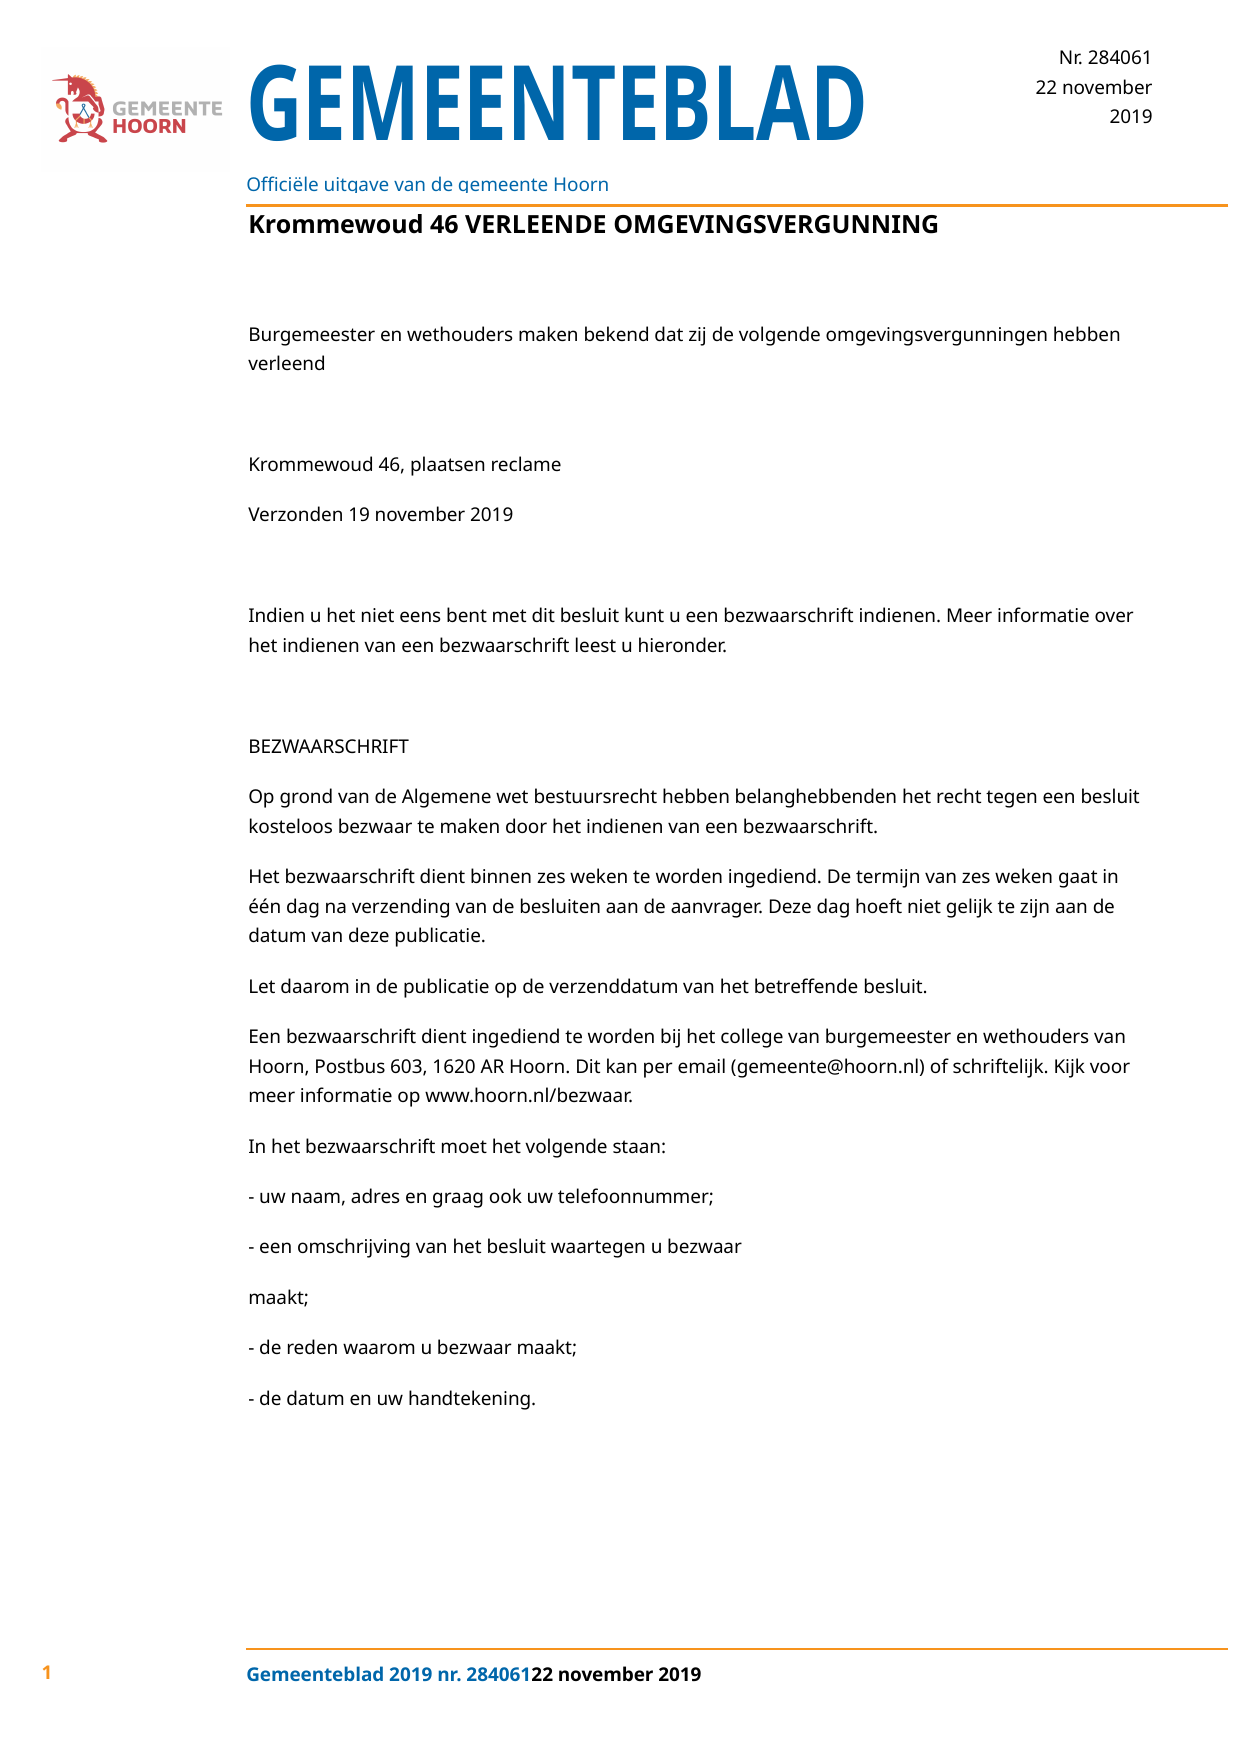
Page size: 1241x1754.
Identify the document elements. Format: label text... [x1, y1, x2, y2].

text Het bezwaarschrift dient binnen zes weken te worden ingediend. De termijn van zes weken gaat in één dag na verzending van de besluiten aan de aanvrager. Deze dag hoeft niet gelijk te zijn aan de datum van deze publicatie. [248, 863, 1152, 948]
text - uw naam, adres en graag ook uw telefoonnummer; [248, 1183, 1152, 1209]
text Krommewoud 46 VERLEENDE OMGEVINGSVERGUNNING [248, 207, 1152, 241]
text Burgemeester en wethouders maken bekend dat zij de volgende omgevingsvergunningen hebben verleend [248, 321, 1152, 376]
text - de datum en uw handtekening. [248, 1385, 1152, 1411]
text maakt; [248, 1284, 1152, 1310]
text - een omschrijving van het besluit waartegen u bezwaar [248, 1234, 1152, 1259]
text Let daarom in de publicatie op de verzenddatum van het betreffende besluit. [248, 973, 1152, 998]
text Op grond van de Algemene wet bestuursrecht hebben belanghebbenden het recht tegen een besluit kosteloos bezwaar te maken door het indienen van een bezwaarschrift. [248, 783, 1152, 838]
text - de reden waarom u bezwaar maakt; [248, 1334, 1152, 1360]
text Krommewoud 46, plaatsen reclame [248, 451, 1152, 477]
text Indien u het niet eens bent met dit besluit kunt u een bezwaarschrift indienen. Meer informatie over het indienen van een bezwaarschrift leest u hieronder. [248, 602, 1152, 658]
text Verzonden 19 november 2019 [248, 502, 1152, 527]
picture [41, 47, 231, 172]
text BEZWAARSCHRIFT [248, 733, 1152, 758]
text Een bezwaarschrift dient ingediend te worden bij het college van burgemeester en wethouders van Hoorn, Postbus 603, 1620 AR Hoorn. Dit kan per email (gemeente@hoorn.nl) of schriftelijk. Kijk voor meer informatie op www.hoorn.nl/bezwaar. [248, 1023, 1152, 1108]
text In het bezwaarschrift moet het volgende staan: [248, 1133, 1152, 1158]
